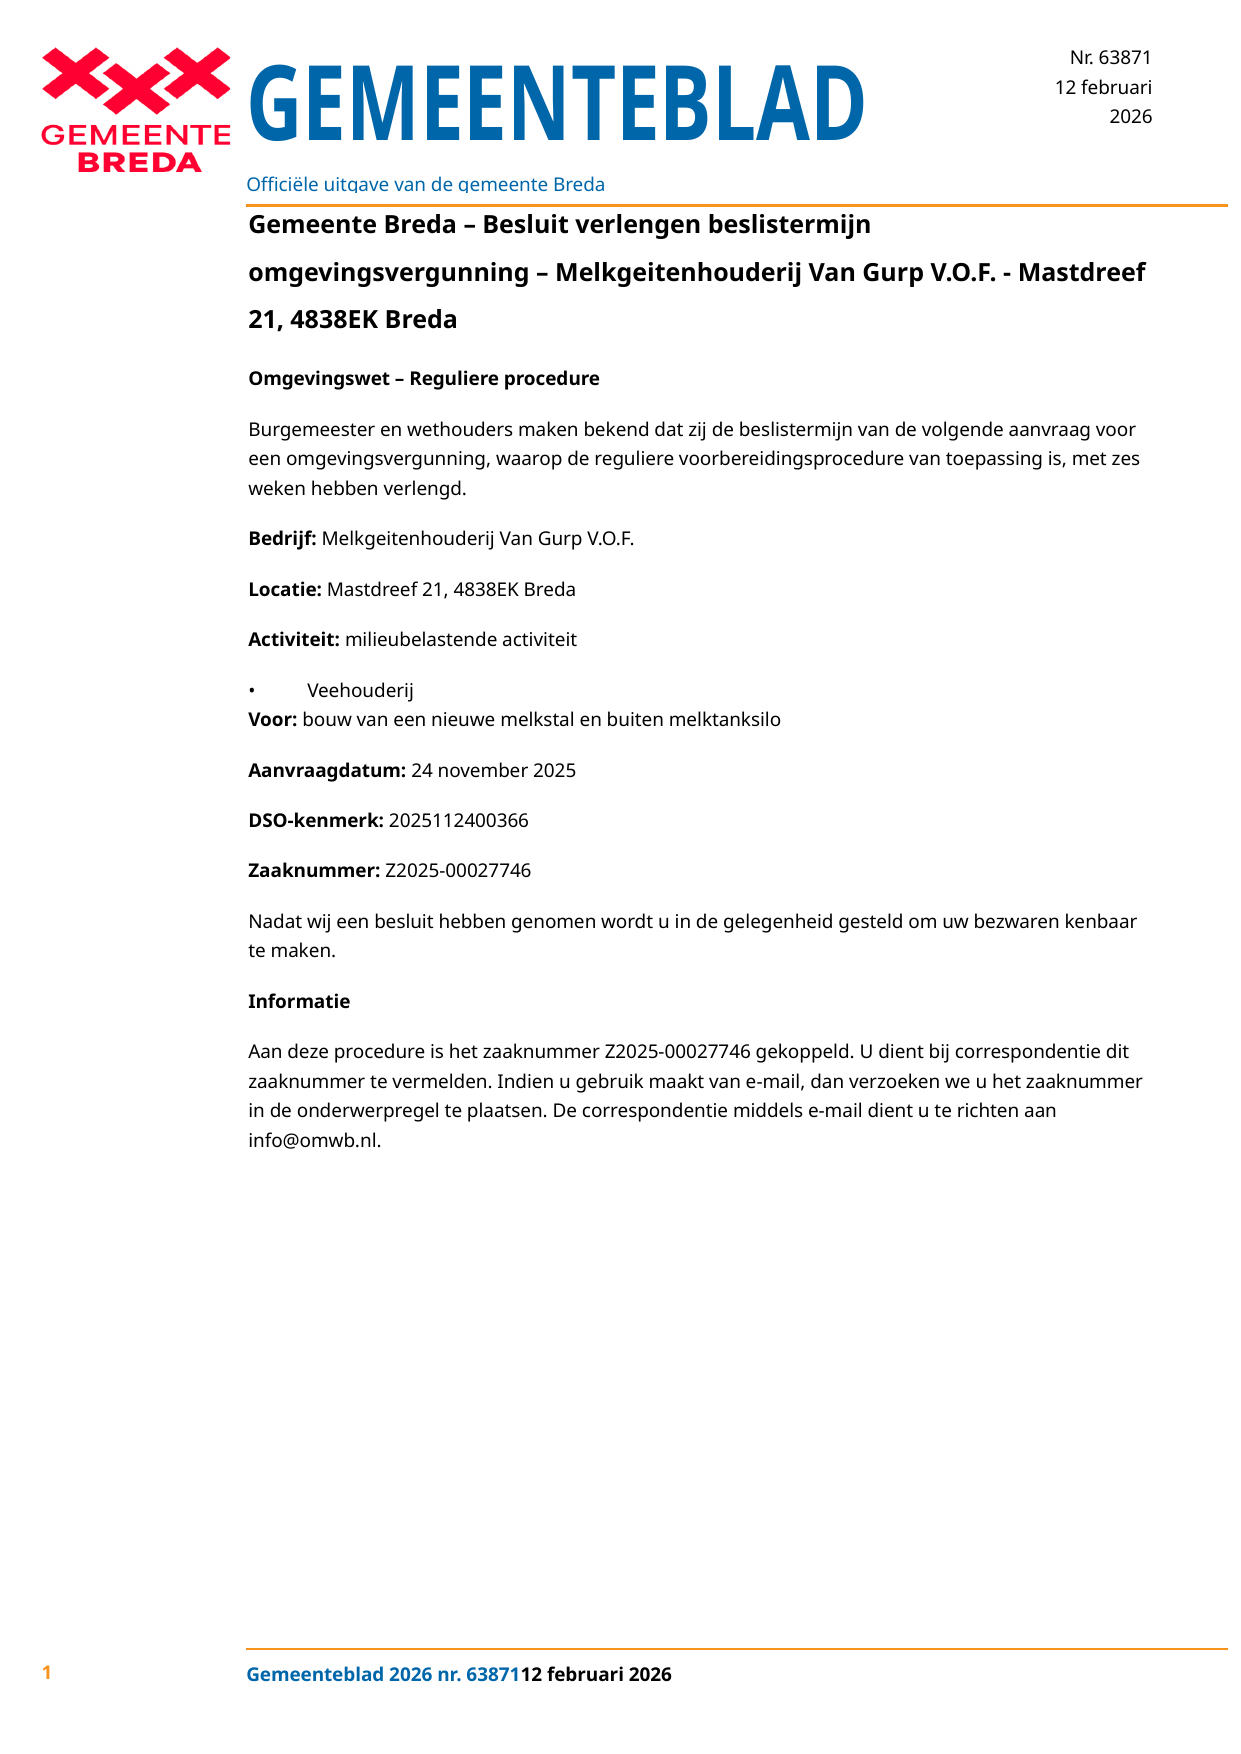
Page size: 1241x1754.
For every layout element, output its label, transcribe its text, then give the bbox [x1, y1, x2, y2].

text Zaaknummer: Z2025-00027746 [248, 858, 1152, 883]
text Bedrijf: Melkgeitenhouderij Van Gurp V.O.F. [248, 526, 1152, 551]
text DSO-kenmerk: 2025112400366 [248, 807, 1152, 833]
text Burgemeester en wethouders maken bekend dat zij de beslistermijn van de volgende aanvraag voor een omgevingsvergunning, waarop de reguliere voorbereidingsprocedure van toepassing is, met zes weken hebben verlengd. [248, 416, 1152, 501]
text Aan deze procedure is het zaaknummer Z2025-00027746 gekoppeld. U dient bij correspondentie dit zaaknummer te vermelden. Indien u gebruik maakt van e-mail, dan verzoeken we u het zaaknummer in de onderwerpregel te plaatsen. De correspondentie middels e-mail dient u te richten aan info@omwb.nl. [248, 1038, 1152, 1153]
list Veehouderij [248, 677, 1152, 702]
picture [41, 47, 231, 172]
text Voor: bouw van een nieuwe melkstal en buiten melktanksilo [248, 706, 1152, 732]
text Gemeente Breda – Besluit verlengen beslistermijn omgevingsvergunning – Melkgeitenhouderij Van Gurp V.O.F. - Mastdreef 21, 4838EK Breda [248, 207, 1152, 336]
text Omgevingswet – Reguliere procedure [248, 366, 1152, 391]
text Locatie: Mastdreef 21, 4838EK Breda [248, 576, 1152, 602]
text Activiteit: milieubelastende activiteit [248, 626, 1152, 652]
text Nadat wij een besluit hebben genomen wordt u in de gelegenheid gesteld om uw bezwaren kenbaar te maken. [248, 908, 1152, 963]
text Informatie [248, 988, 1152, 1014]
text Aanvraagdatum: 24 november 2025 [248, 757, 1152, 782]
